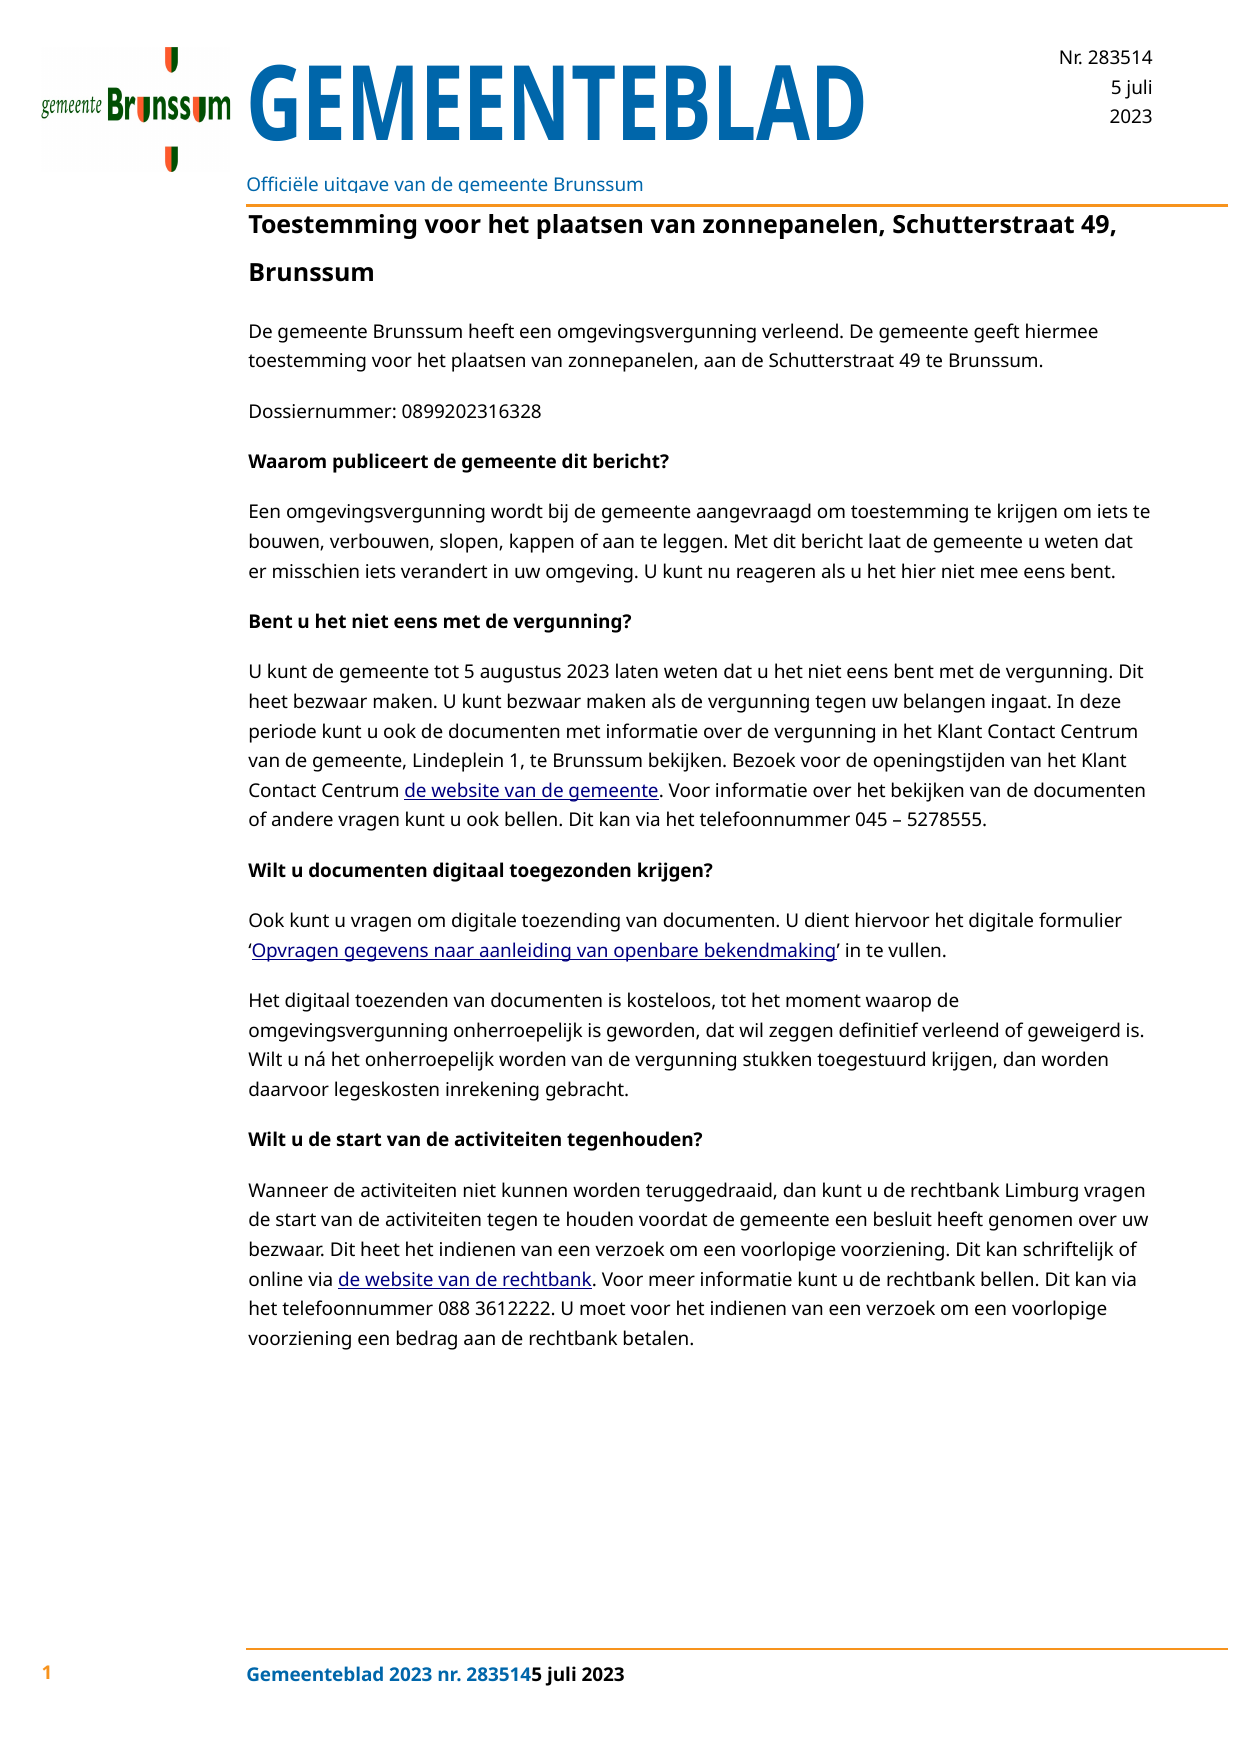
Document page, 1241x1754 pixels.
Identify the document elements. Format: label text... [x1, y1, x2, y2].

text Wilt u de start van de activiteiten tegenhouden? [248, 1127, 1152, 1152]
text Waarom publiceert de gemeente dit bericht? [248, 448, 1152, 474]
picture [41, 47, 231, 172]
text Wilt u documenten digitaal toegezonden krijgen? [248, 857, 1152, 883]
text Toestemming voor het plaatsen van zonnepanelen, Schutterstraat 49, Brunssum [248, 207, 1152, 288]
text Bent u het niet eens met de vergunning? [248, 608, 1152, 634]
text Wanneer de activiteiten niet kunnen worden teruggedraaid, dan kunt u de rechtbank Limburg vragen de start van de activiteiten tegen te houden voordat de gemeente een besluit heeft genomen over uw bezwaar. Dit heet het indienen van een verzoek om een voorlopige voorziening. Dit kan schriftelijk of online via de website van de rechtbank. Voor meer informatie kunt u de rechtbank bellen. Dit kan via het telefoonnummer 088 3612222. U moet voor het indienen van een verzoek om een voorlopige voorziening een bedrag aan de rechtbank betalen. [248, 1177, 1152, 1351]
text U kunt de gemeente tot 5 augustus 2023 laten weten dat u het niet eens bent met de vergunning. Dit heet bezwaar maken. U kunt bezwaar maken als de vergunning tegen uw belangen ingaat. In deze periode kunt u ook de documenten met informatie over de vergunning in het Klant Contact Centrum van de gemeente, Lindeplein 1, te Brunssum bekijken. Bezoek voor de openingstijden van het Klant Contact Centrum de website van de gemeente. Voor informatie over het bekijken van de documenten of andere vragen kunt u ook bellen. Dit kan via het telefoonnummer 045 – 5278555. [248, 659, 1152, 832]
text Ook kunt u vragen om digitale toezending van documenten. U dient hiervoor het digitale formulier ‘Opvragen gegevens naar aanleiding van openbare bekendmaking’ in te vullen. [248, 907, 1152, 963]
text Het digitaal toezenden van documenten is kosteloos, tot het moment waarop de omgevingsvergunning onherroepelijk is geworden, dat wil zeggen definitief verleend of geweigerd is. Wilt u ná het onherroepelijk worden van de vergunning stukken toegestuurd krijgen, dan worden daarvoor legeskosten inrekening gebracht. [248, 987, 1152, 1102]
text Een omgevingsvergunning wordt bij de gemeente aangevraagd om toestemming te krijgen om iets te bouwen, verbouwen, slopen, kappen of aan te leggen. Met dit bericht laat de gemeente u weten dat er misschien iets verandert in uw omgeving. U kunt nu reageren als u het hier niet mee eens bent. [248, 499, 1152, 584]
text De gemeente Brunssum heeft een omgevingsvergunning verleend. De gemeente geeft hiermee toestemming voor het plaatsen van zonnepanelen, aan de Schutterstraat 49 te Brunssum. [248, 318, 1152, 373]
text Dossiernummer: 0899202316328 [248, 398, 1152, 424]
